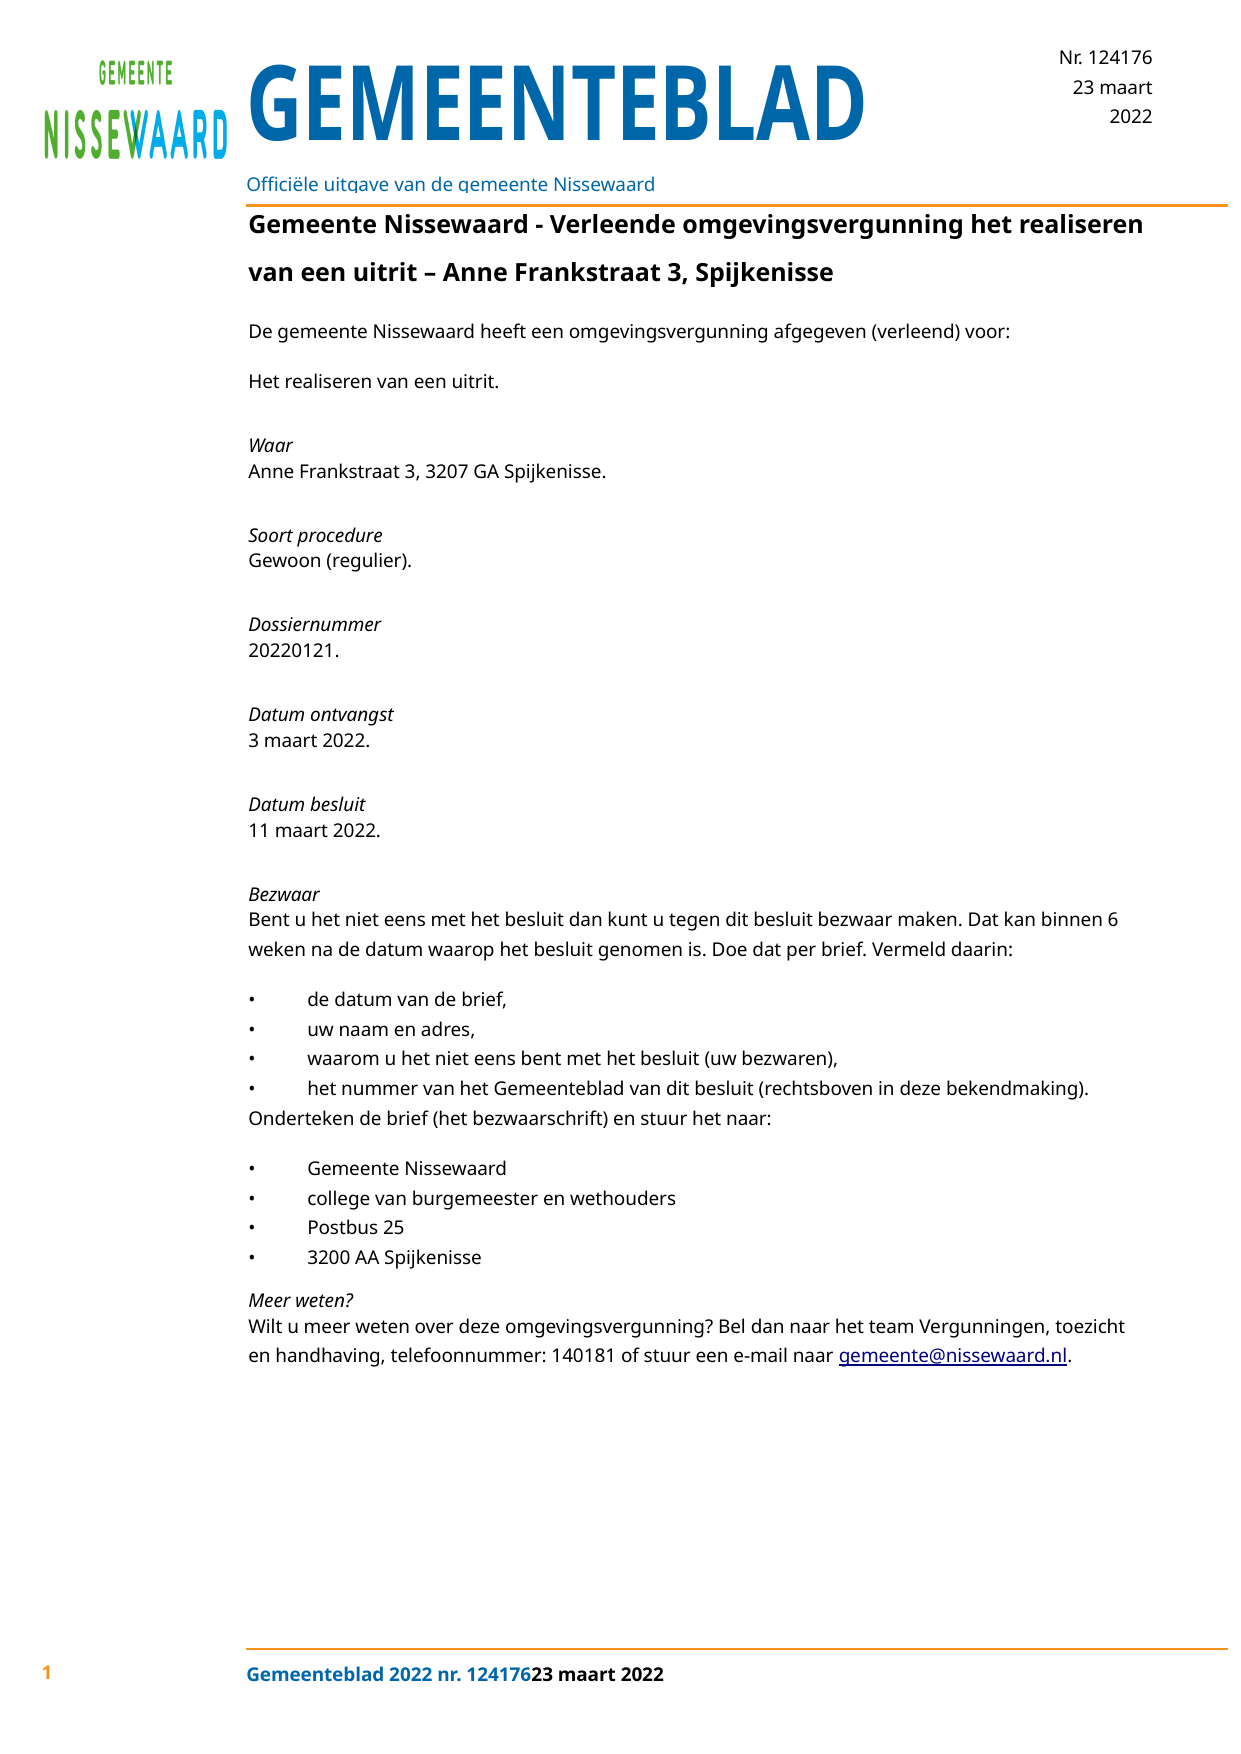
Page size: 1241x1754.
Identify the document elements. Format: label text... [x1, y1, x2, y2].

text Meer weten? [248, 1287, 1152, 1313]
list de datum van de brief, [248, 986, 1152, 1012]
text Gemeente Nissewaard - Verleende omgevingsvergunning het realiseren van een uitrit – Anne Frankstraat 3, Spijkenisse [248, 207, 1152, 288]
text Soort procedure [248, 522, 1152, 548]
text De gemeente Nissewaard heeft een omgevingsvergunning afgegeven (verleend) voor: [248, 318, 1152, 344]
list Postbus 25 [248, 1214, 1152, 1240]
list Gemeente Nissewaard [248, 1155, 1152, 1181]
text Anne Frankstraat 3, 3207 GA Spijkenisse. [248, 458, 1152, 484]
text 20220121. [248, 637, 1152, 663]
picture [41, 47, 231, 172]
text Waar [248, 432, 1152, 458]
text Datum besluit [248, 791, 1152, 817]
text 11 maart 2022. [248, 817, 1152, 842]
list het nummer van het Gemeenteblad van dit besluit (rechtsboven in deze bekendmaking). [248, 1075, 1152, 1101]
text Onderteken de brief (het bezwaarschrift) en stuur het naar: [248, 1105, 1152, 1131]
text Datum ontvangst [248, 701, 1152, 727]
text Gewoon (regulier). [248, 548, 1152, 573]
text Bent u het niet eens met het besluit dan kunt u tegen dit besluit bezwaar maken. Dat kan binnen 6 weken na de datum waarop het besluit genomen is. Doe dat per brief. Vermeld daarin: [248, 906, 1152, 962]
text Dossiernummer [248, 612, 1152, 637]
list uw naam en adres, [248, 1016, 1152, 1042]
text Bezwaar [248, 881, 1152, 906]
list college van burgemeester en wethouders [248, 1185, 1152, 1211]
text Wilt u meer weten over deze omgevingsvergunning? Bel dan naar het team Vergunningen, toezicht en handhaving, telefoonnummer: 140181 of stuur een e-mail naar gemeente@nissewaard.nl. [248, 1313, 1152, 1368]
list 3200 AA Spijkenisse [248, 1244, 1152, 1270]
text Het realiseren van een uitrit. [248, 368, 1152, 394]
text 3 maart 2022. [248, 727, 1152, 753]
list waarom u het niet eens bent met het besluit (uw bezwaren), [248, 1046, 1152, 1071]
